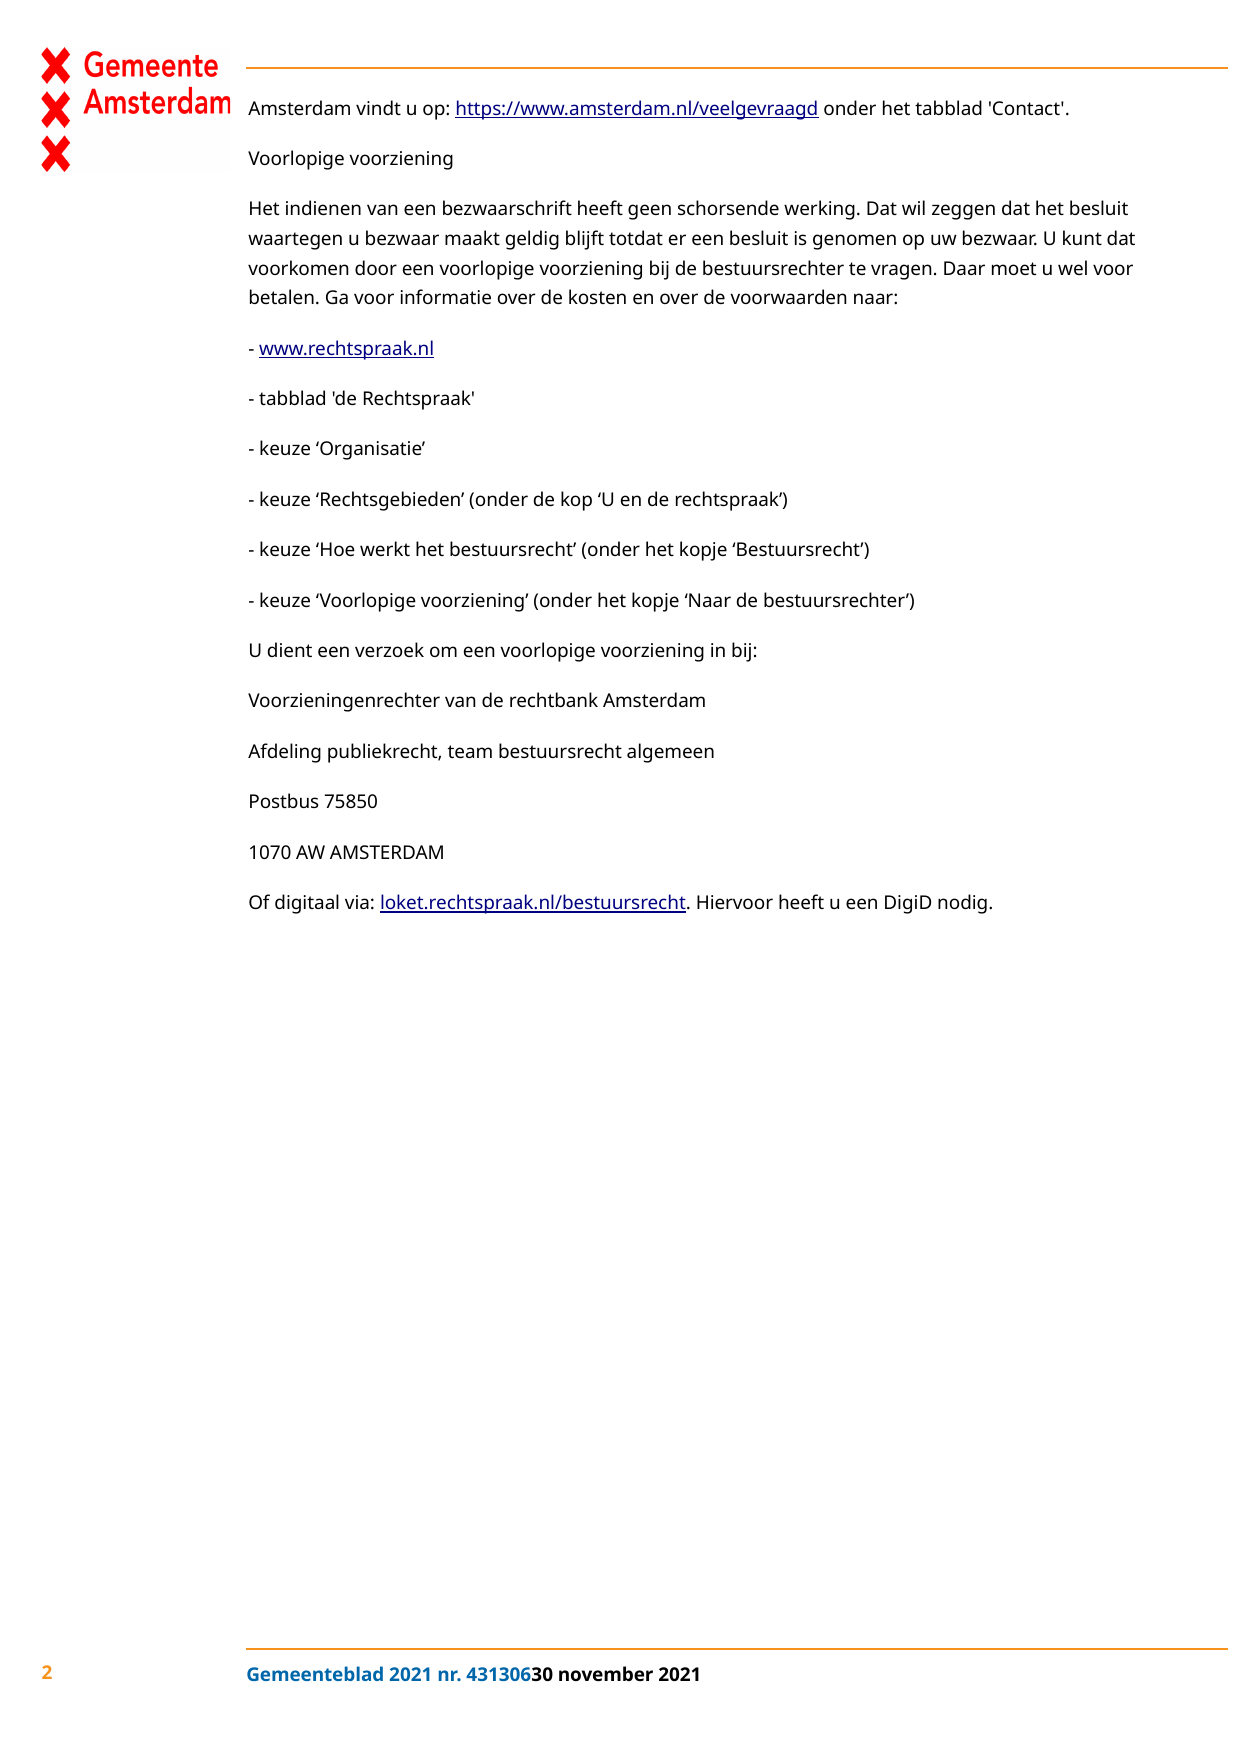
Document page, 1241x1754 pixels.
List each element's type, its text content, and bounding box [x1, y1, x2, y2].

text Postbus 75850 [248, 788, 1152, 814]
text - tabblad 'de Rechtspraak' [248, 385, 1152, 411]
text Voorlopige voorziening [248, 145, 1152, 171]
text U dient een verzoek om een voorlopige voorziening in bij: [248, 637, 1152, 663]
text Afdeling publiekrecht, team bestuursrecht algemeen [248, 738, 1152, 764]
text Amsterdam vindt u op: https://www.amsterdam.nl/veelgevraagd onder het tabblad 'Contact'. [248, 95, 1152, 121]
text - www.rechtspraak.nl [248, 335, 1152, 361]
text - keuze ‘Voorlopige voorziening’ (onder het kopje ‘Naar de bestuursrechter’) [248, 587, 1152, 613]
text 1070 AW AMSTERDAM [248, 839, 1152, 865]
text - keuze ‘Organisatie’ [248, 436, 1152, 461]
picture [41, 47, 231, 172]
text - keuze ‘Hoe werkt het bestuursrecht’ (onder het kopje ‘Bestuursrecht’) [248, 536, 1152, 562]
text Het indienen van een bezwaarschrift heeft geen schorsende werking. Dat wil zeggen dat het besluit waartegen u bezwaar maakt geldig blijft totdat er een besluit is genomen op uw bezwaar. U kunt dat voorkomen door een voorlopige voorziening bij de bestuursrechter te vragen. Daar moet u wel voor betalen. Ga voor informatie over de kosten en over de voorwaarden naar: [248, 196, 1152, 310]
text - keuze ‘Rechtsgebieden’ (onder de kop ‘U en de rechtspraak’) [248, 486, 1152, 512]
text Of digitaal via: loket.rechtspraak.nl/bestuursrecht. Hiervoor heeft u een DigiD nodig. [248, 889, 1152, 915]
text Voorzieningenrechter van de rechtbank Amsterdam [248, 688, 1152, 713]
